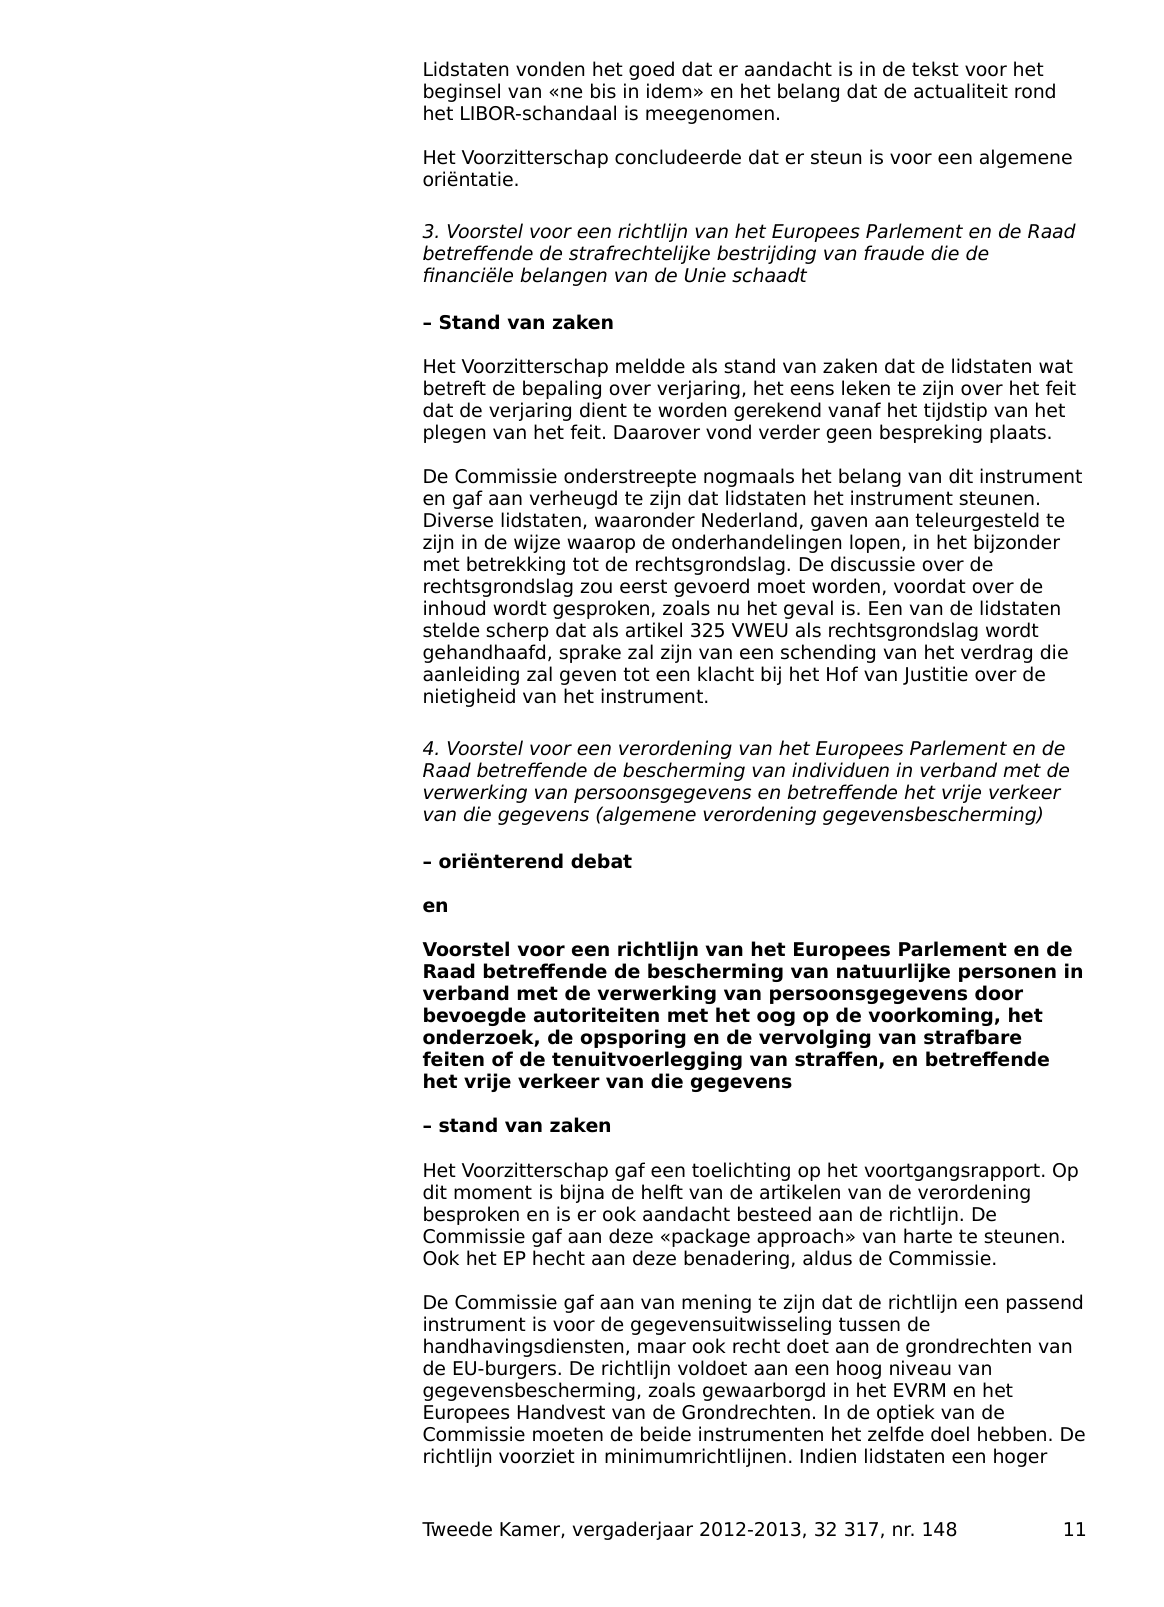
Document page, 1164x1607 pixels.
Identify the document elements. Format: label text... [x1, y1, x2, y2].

text Het Voorzitterschap concludeerde dat er steun is voor een algemene oriëntatie. [422, 147, 1087, 191]
text De Commissie onderstreepte nogmaals het belang van dit instrument en gaf aan verheugd te zijn dat lidstaten het instrument steunen. Diverse lidstaten, waaronder Nederland, gaven aan teleurgesteld te zijn in de wijze waarop de onderhandelingen lopen, in het bijzonder met betrekking tot de rechtsgrondslag. De discussie over de rechtsgrondslag zou eerst gevoerd moet worden, voordat over de inhoud wordt gesproken, zoals nu het geval is. Een van de lidstaten stelde scherp dat als artikel 325 VWEU als rechtsgrondslag wordt gehandhaafd, sprake zal zijn van een schending van het verdrag die aanleiding zal geven tot een klacht bij het Hof van Justitie over de nietigheid van het instrument. [422, 466, 1087, 708]
subtitle – oriënterend debat [422, 851, 1087, 873]
text De Commissie gaf aan van mening te zijn dat de richtlijn een passend instrument is voor de gegevensuitwisseling tussen de handhavingsdiensten, maar ook recht doet aan de grondrechten van de EU-burgers. De richtlijn voldoet aan een hoog niveau van gegevensbescherming, zoals gewaarborgd in het EVRM en het Europees Handvest van de Grondrechten. In de optiek van de Commissie moeten de beide instrumenten het zelfde doel hebben. De richtlijn voorziet in minimumrichtlijnen. Indien lidstaten een hoger [422, 1292, 1087, 1467]
text Het Voorzitterschap meldde als stand van zaken dat de lidstaten wat betreft de bepaling over verjaring, het eens leken te zijn over het feit dat de verjaring dient te worden gerekend vanaf het tijdstip van het plegen van het feit. Daarover vond verder geen bespreking plaats. [422, 356, 1087, 444]
subtitle en [422, 895, 1087, 917]
subtitle – Stand van zaken [422, 312, 1087, 334]
subtitle 3. Voorstel voor een richtlijn van het Europees Parlement en de Raad betreffende de strafrechtelijke bestrijding van fraude die de financiële belangen van de Unie schaadt [422, 221, 1087, 287]
subtitle Voorstel voor een richtlijn van het Europees Parlement en de Raad betreffende de bescherming van natuurlijke personen in verband met de verwerking van persoonsgegevens door bevoegde autoriteiten met het oog op de voorkoming, het onderzoek, de opsporing en de vervolging van strafbare feiten of de tenuitvoerlegging van straffen, en betreffende het vrije verkeer van die gegevens [422, 939, 1087, 1093]
subtitle – stand van zaken [422, 1115, 1087, 1137]
text Lidstaten vonden het goed dat er aandacht is in de tekst voor het beginsel van «ne bis in idem» en het belang dat de actualiteit rond het LIBOR-schandaal is meegenomen. [422, 59, 1087, 125]
subtitle 4. Voorstel voor een verordening van het Europees Parlement en de Raad betreffende de bescherming van individuen in verband met de verwerking van persoonsgegevens en betreffende het vrije verkeer van die gegevens (algemene verordening gegevensbescherming) [422, 738, 1087, 826]
text Het Voorzitterschap gaf een toelichting op het voortgangsrapport. Op dit moment is bijna de helft van de artikelen van de verordening besproken en is er ook aandacht besteed aan de richtlijn. De Commissie gaf aan deze «package approach» van harte te steunen. Ook het EP hecht aan deze benadering, aldus de Commissie. [422, 1159, 1087, 1269]
